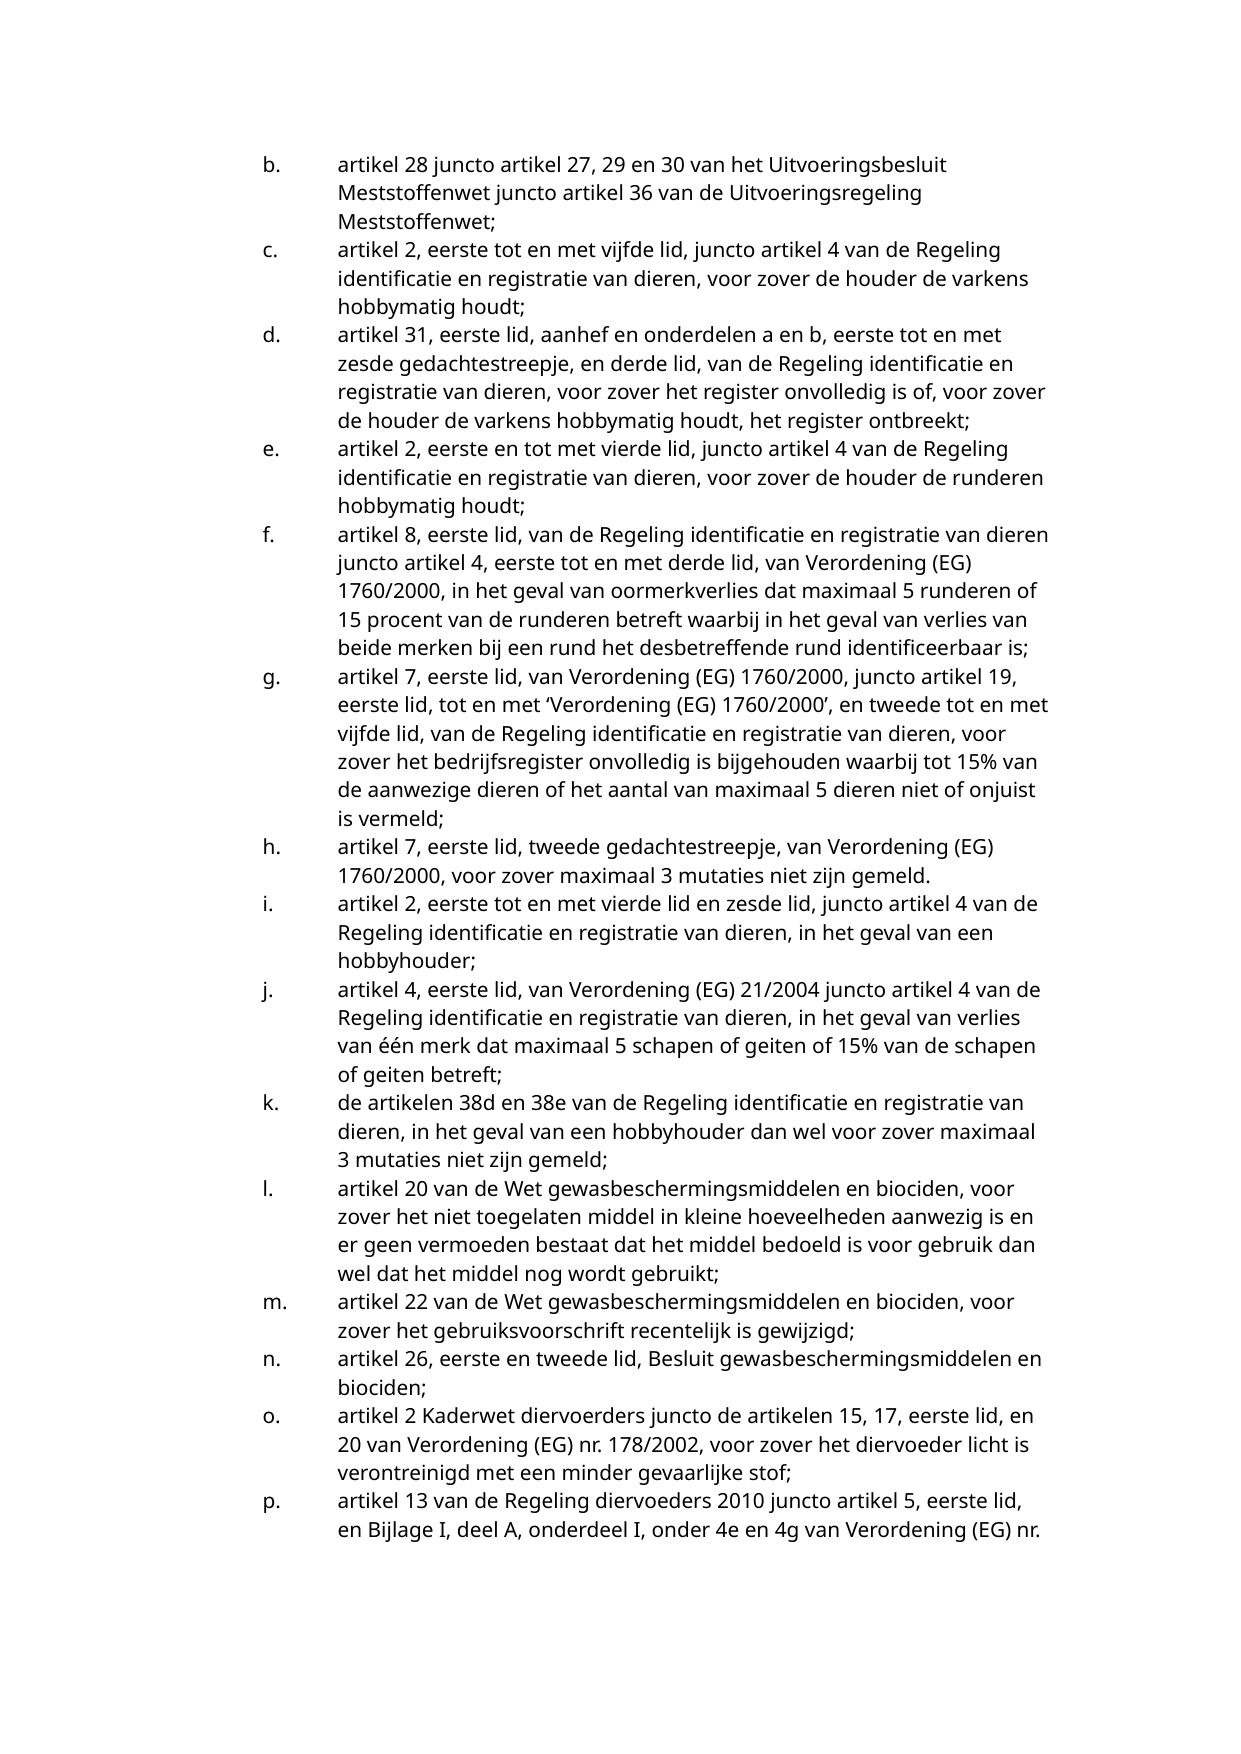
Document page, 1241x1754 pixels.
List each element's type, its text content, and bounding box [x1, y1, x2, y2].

list artikel 26, eerste en tweede lid, Besluit gewasbeschermingsmiddelen en biociden; [262, 1344, 1053, 1401]
list artikel 7, eerste lid, tweede gedachtestreepje, van Verordening (EG) 1760/2000, voor zover maximaal 3 mutaties niet zijn gemeld. [262, 832, 1053, 889]
list artikel 2, eerste tot en met vijfde lid, juncto artikel 4 van de Regeling identificatie en registratie van dieren, voor zover de houder de varkens hobbymatig houdt; [262, 235, 1053, 321]
list artikel 4, eerste lid, van Verordening (EG) 21/2004 juncto artikel 4 van de Regeling identificatie en registratie van dieren, in het geval van verlies van één merk dat maximaal 5 schapen of geiten of 15% van de schapen of geiten betreft; [262, 975, 1053, 1088]
list artikel 28 juncto artikel 27, 29 en 30 van het Uitvoeringsbesluit Meststoffenwet juncto artikel 36 van de Uitvoeringsregeling Meststoffenwet; [262, 150, 1053, 235]
list artikel 2, eerste en tot met vierde lid, juncto artikel 4 van de Regeling identificatie en registratie van dieren, voor zover de houder de runderen hobbymatig houdt; [262, 434, 1053, 520]
list artikel 7, eerste lid, van Verordening (EG) 1760/2000, juncto artikel 19, eerste lid, tot en met ‘Verordening (EG) 1760/2000’, en tweede tot en met vijfde lid, van de Regeling identificatie en registratie van dieren, voor zover het bedrijfsregister onvolledig is bijgehouden waarbij tot 15% van de aanwezige dieren of het aantal van maximaal 5 dieren niet of onjuist is vermeld; [262, 662, 1053, 832]
list artikel 8, eerste lid, van de Regeling identificatie en registratie van dieren juncto artikel 4, eerste tot en met derde lid, van Verordening (EG) 1760/2000, in het geval van oormerkverlies dat maximaal 5 runderen of 15 procent van de runderen betreft waarbij in het geval van verlies van beide merken bij een rund het desbetreffende rund identificeerbaar is; [262, 520, 1053, 662]
list de artikelen 38d en 38e van de Regeling identificatie en registratie van dieren, in het geval van een hobbyhouder dan wel voor zover maximaal 3 mutaties niet zijn gemeld; [262, 1088, 1053, 1174]
list artikel 31, eerste lid, aanhef en onderdelen a en b, eerste tot en met zesde gedachtestreepje, en derde lid, van de Regeling identificatie en registratie van dieren, voor zover het register onvolledig is of, voor zover de houder de varkens hobbymatig houdt, het register ontbreekt; [262, 321, 1053, 434]
list artikel 20 van de Wet gewasbeschermingsmiddelen en biociden, voor zover het niet toegelaten middel in kleine hoeveelheden aanwezig is en er geen vermoeden bestaat dat het middel bedoeld is voor gebruik dan wel dat het middel nog wordt gebruikt; [262, 1174, 1053, 1287]
list artikel 22 van de Wet gewasbeschermingsmiddelen en biociden, voor zover het gebruiksvoorschrift recentelijk is gewijzigd; [262, 1287, 1053, 1344]
list artikel 2, eerste tot en met vierde lid en zesde lid, juncto artikel 4 van de Regeling identificatie en registratie van dieren, in het geval van een hobbyhouder; [262, 889, 1053, 975]
list artikel 13 van de Regeling diervoeders 2010 juncto artikel 5, eerste lid, en Bijlage I, deel A, onderdeel I, onder 4e en 4g van Verordening (EG) nr. [262, 1487, 1053, 1543]
list artikel 2 Kaderwet diervoerders juncto de artikelen 15, 17, eerste lid, en 20 van Verordening (EG) nr. 178/2002, voor zover het diervoeder licht is verontreinigd met een minder gevaarlijke stof; [262, 1401, 1053, 1487]
